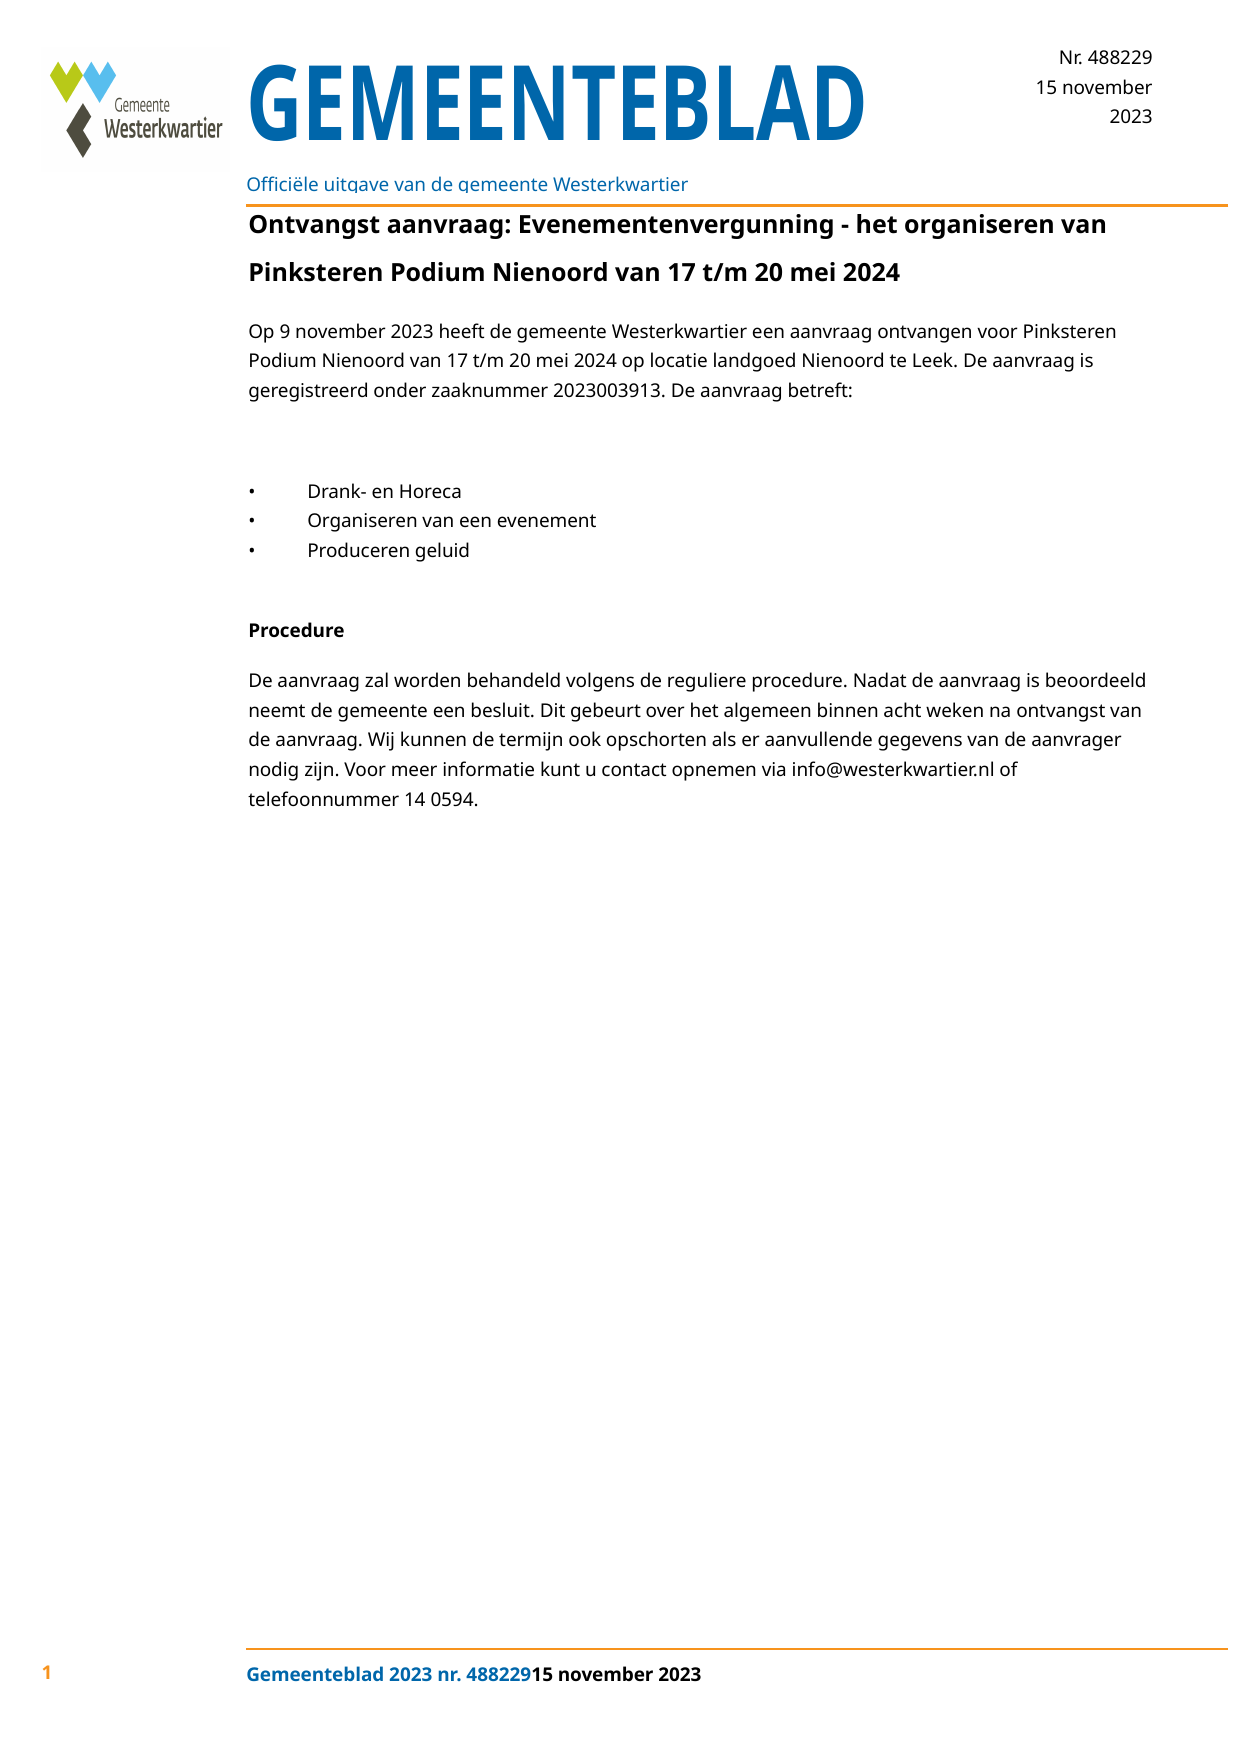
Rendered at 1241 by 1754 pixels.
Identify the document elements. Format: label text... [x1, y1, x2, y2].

text Procedure [248, 617, 1152, 643]
text Ontvangst aanvraag: Evenementenvergunning - het organiseren van Pinksteren Podium Nienoord van 17 t/m 20 mei 2024 [248, 207, 1152, 288]
list Organiseren van een evenement [248, 507, 1152, 533]
list Produceren geluid [248, 537, 1152, 563]
picture [41, 47, 231, 172]
text De aanvraag zal worden behandeld volgens de reguliere procedure. Nadat de aanvraag is beoordeeld neemt de gemeente een besluit. Dit gebeurt over het algemeen binnen acht weken na ontvangst van de aanvraag. Wij kunnen de termijn ook opschorten als er aanvullende gegevens van de aanvrager nodig zijn. Voor meer informatie kunt u contact opnemen via info@westerkwartier.nl of telefoonnummer 14 0594. [248, 667, 1152, 812]
text Op 9 november 2023 heeft de gemeente Westerkwartier een aanvraag ontvangen voor Pinksteren Podium Nienoord van 17 t/m 20 mei 2024 op locatie landgoed Nienoord te Leek. De aanvraag is geregistreerd onder zaaknummer 2023003913. De aanvraag betreft: [248, 318, 1152, 403]
list Drank- en Horeca [248, 478, 1152, 504]
